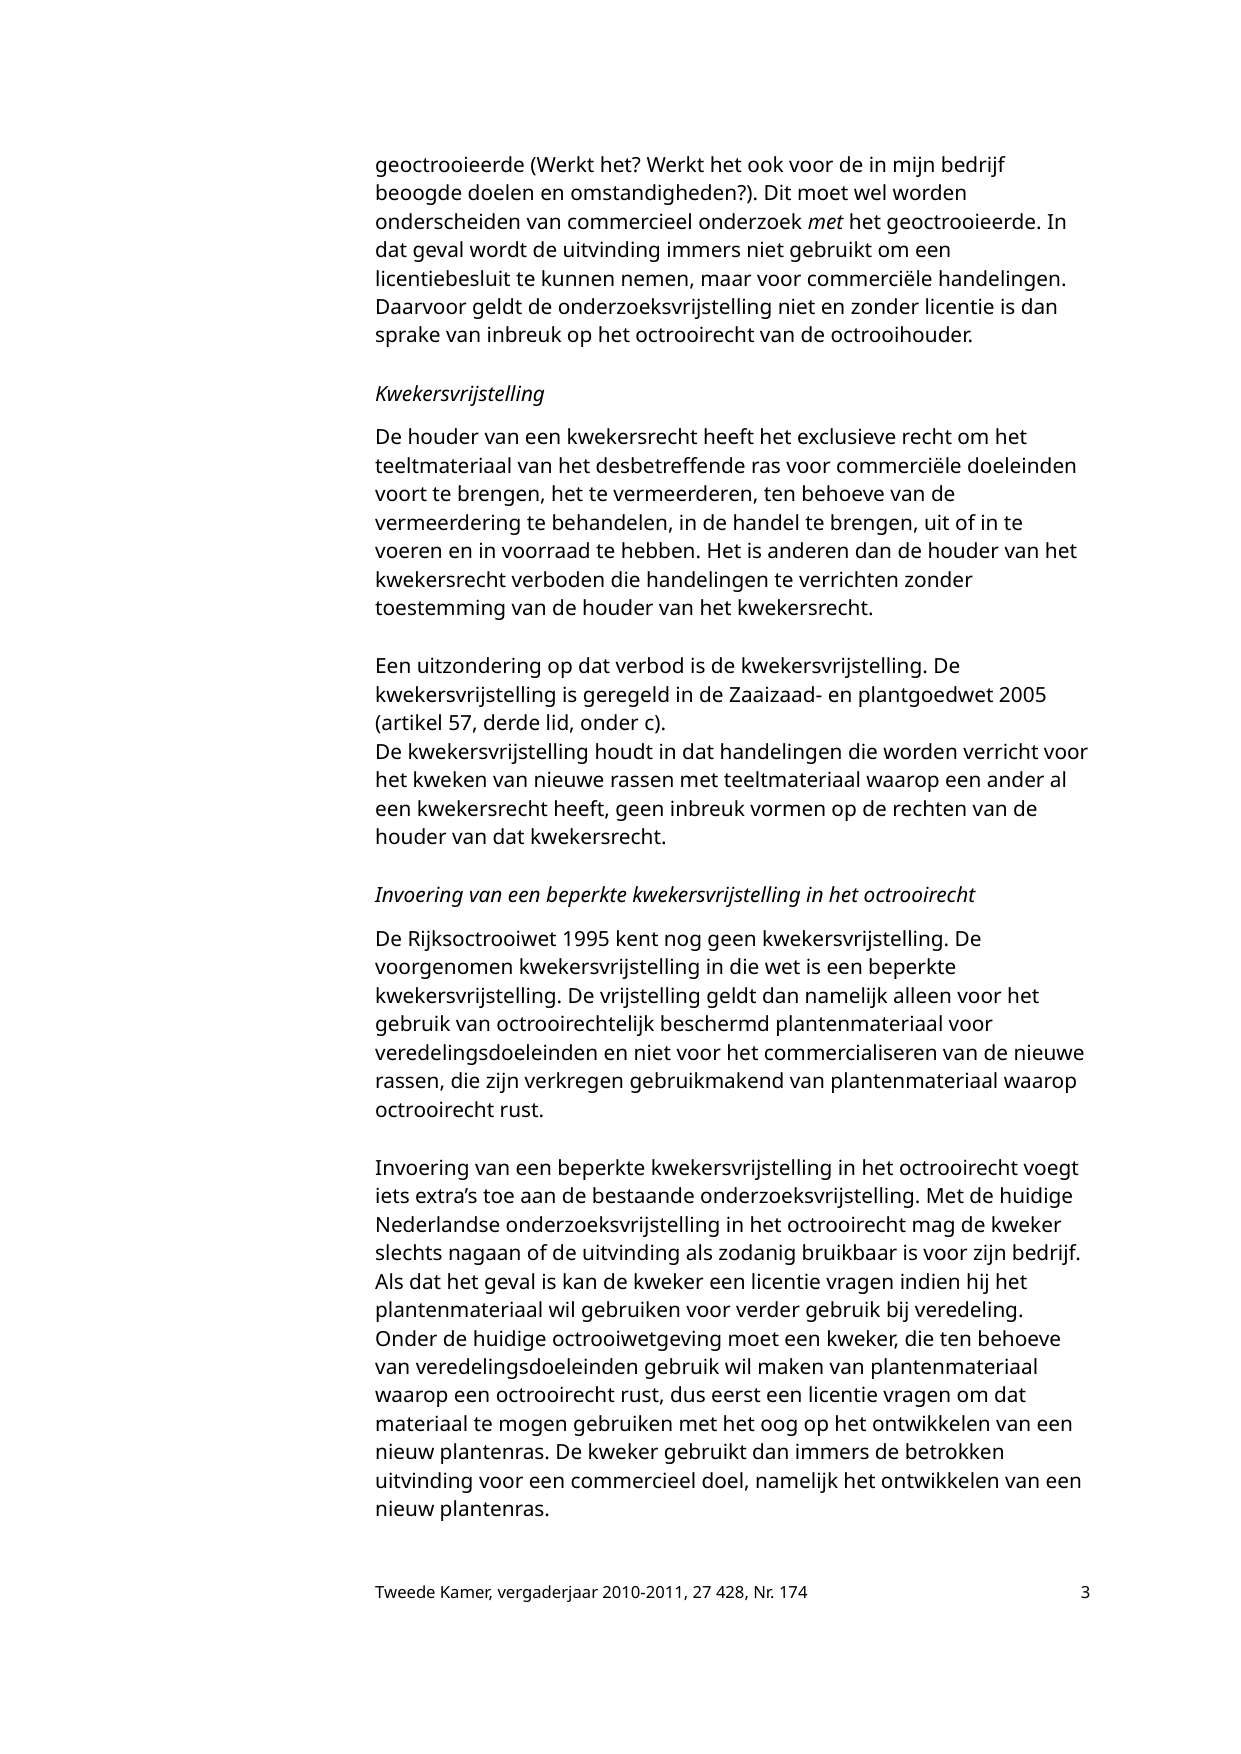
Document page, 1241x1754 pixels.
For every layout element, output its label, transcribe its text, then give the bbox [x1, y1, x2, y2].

text De Rijksoctrooiwet 1995 kent nog geen kwekersvrijstelling. De voorgenomen kwekersvrijstelling in die wet is een beperkte kwekersvrijstelling. De vrijstelling geldt dan namelijk alleen voor het gebruik van octrooirechtelijk beschermd plantenmateriaal voor veredelingsdoeleinden en niet voor het commercialiseren van de nieuwe rassen, die zijn verkregen gebruikmakend van plantenmateriaal waarop octrooirecht rust. [375, 924, 1090, 1123]
text Invoering van een beperkte kwekersvrijstelling in het octrooirecht voegt iets extra’s toe aan de bestaande onderzoeksvrijstelling. Met de huidige Nederlandse onderzoeksvrijstelling in het octrooirecht mag de kweker slechts nagaan of de uitvinding als zodanig bruikbaar is voor zijn bedrijf. Als dat het geval is kan de kweker een licentie vragen indien hij het plantenmateriaal wil gebruiken voor verder gebruik bij veredeling. Onder de huidige octrooiwetgeving moet een kweker, die ten behoeve van veredelingsdoeleinden gebruik wil maken van plantenmateriaal waarop een octrooirecht rust, dus eerst een licentie vragen om dat materiaal te mogen gebruiken met het oog op het ontwikkelen van een nieuw plantenras. De kweker gebruikt dan immers de betrokken uitvinding voor een commercieel doel, namelijk het ontwikkelen van een nieuw plantenras. [375, 1153, 1090, 1523]
text De houder van een kwekersrecht heeft het exclusieve recht om het teeltmateriaal van het desbetreffende ras voor commerciële doeleinden voort te brengen, het te vermeerderen, ten behoeve van de vermeerdering te behandelen, in de handel te brengen, uit of in te voeren en in voorraad te hebben. Het is anderen dan de houder van het kwekersrecht verboden die handelingen te verrichten zonder toestemming van de houder van het kwekersrecht. [375, 422, 1090, 622]
text Een uitzondering op dat verbod is de kwekersvrijstelling. De kwekersvrijstelling is geregeld in de Zaaizaad- en plantgoedwet 2005 (artikel 57, derde lid, onder c). [375, 652, 1090, 737]
text geoctrooieerde (Werkt het? Werkt het ook voor de in mijn bedrijf beoogde doelen en omstandigheden?). Dit moet wel worden onderscheiden van commercieel onderzoek met het geoctrooieerde. In dat geval wordt de uitvinding immers niet gebruikt om een licentiebesluit te kunnen nemen, maar voor commerciële handelingen. Daarvoor geldt de onderzoeksvrijstelling niet en zonder licentie is dan sprake van inbreuk op het octrooirecht van de octrooihouder. [375, 150, 1090, 349]
text Invoering van een beperkte kwekersvrijstelling in het octrooirecht [375, 881, 1090, 909]
text De kwekersvrijstelling houdt in dat handelingen die worden verricht voor het kweken van nieuwe rassen met teeltmateriaal waarop een ander al een kwekersrecht heeft, geen inbreuk vormen op de rechten van de houder van dat kwekersrecht. [375, 737, 1090, 851]
text Kwekersvrijstelling [375, 379, 1090, 407]
